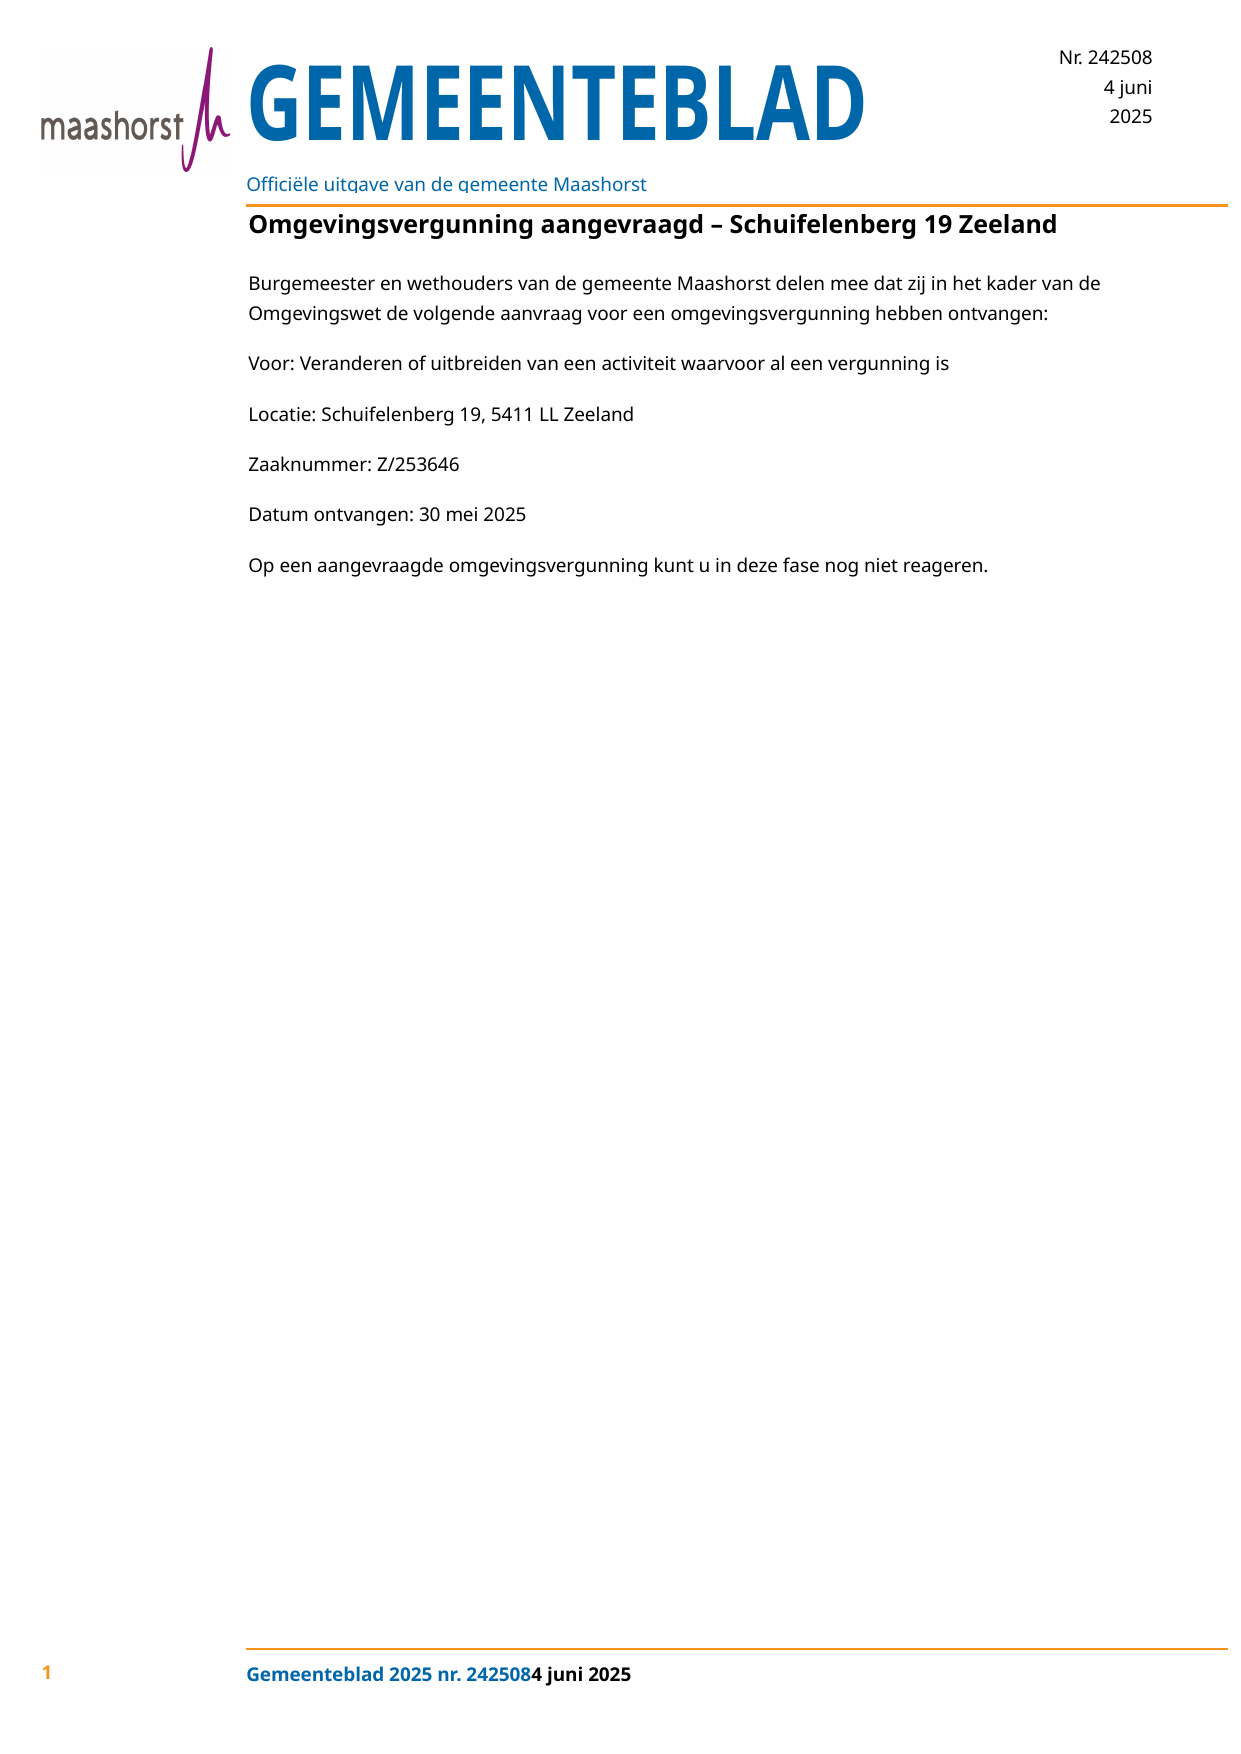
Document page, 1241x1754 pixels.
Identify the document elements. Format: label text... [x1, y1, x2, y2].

text Burgemeester en wethouders van de gemeente Maashorst delen mee dat zij in het kader van de Omgevingswet de volgende aanvraag voor een omgevingsvergunning hebben ontvangen: [248, 270, 1152, 326]
text Locatie: Schuifelenberg 19, 5411 LL Zeeland [248, 401, 1152, 426]
text Omgevingsvergunning aangevraagd – Schuifelenberg 19 Zeeland [248, 207, 1152, 241]
text Voor: Veranderen of uitbreiden van een activiteit waarvoor al een vergunning is [248, 350, 1152, 376]
text Op een aangevraagde omgevingsvergunning kunt u in deze fase nog niet reageren. [248, 552, 1152, 578]
text Zaaknummer: Z/253646 [248, 451, 1152, 477]
picture [41, 47, 231, 172]
text Datum ontvangen: 30 mei 2025 [248, 502, 1152, 527]
